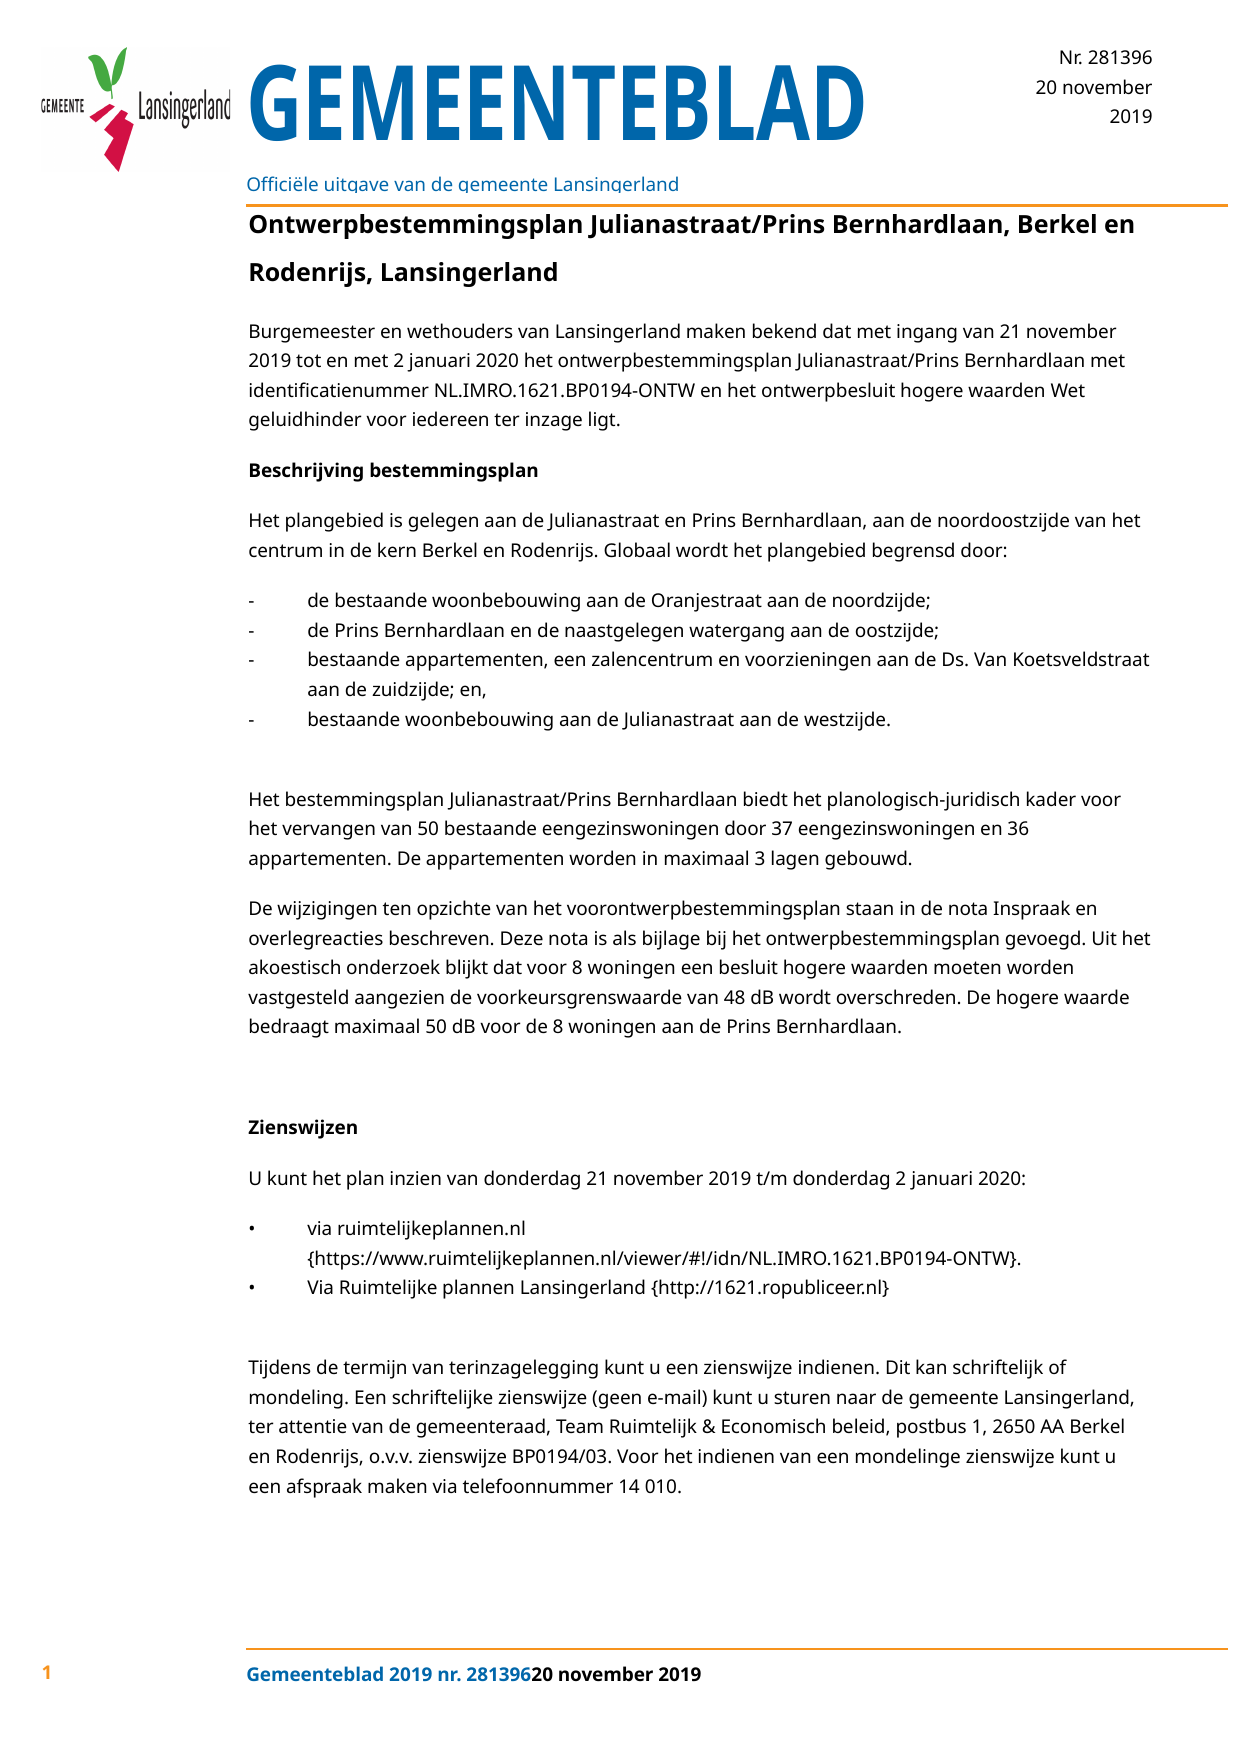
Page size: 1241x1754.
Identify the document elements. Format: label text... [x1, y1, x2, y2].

text Ontwerpbestemmingsplan Julianastraat/Prins Bernhardlaan, Berkel en Rodenrijs, Lansingerland [248, 207, 1152, 288]
text Tijdens de termijn van terinzagelegging kunt u een zienswijze indienen. Dit kan schriftelijk of mondeling. Een schriftelijke zienswijze (geen e-mail) kunt u sturen naar de gemeente Lansingerland, ter attentie van de gemeenteraad, Team Ruimtelijk & Economisch beleid, postbus 1, 2650 AA Berkel en Rodenrijs, o.v.v. zienswijze BP0194/03. Voor het indienen van een mondelinge zienswijze kunt u een afspraak maken via telefoonnummer 14 010. [248, 1354, 1152, 1499]
list bestaande woonbebouwing aan de Julianastraat aan de westzijde. [248, 706, 1152, 732]
text U kunt het plan inzien van donderdag 21 november 2019 t/m donderdag 2 januari 2020: [248, 1165, 1152, 1191]
text Zienswijzen [248, 1114, 1152, 1140]
text Burgemeester en wethouders van Lansingerland maken bekend dat met ingang van 21 november 2019 tot en met 2 januari 2020 het ontwerpbestemmingsplan Julianastraat/Prins Bernhardlaan met identificatienummer NL.IMRO.1621.BP0194-ONTW en het ontwerpbesluit hogere waarden Wet geluidhinder voor iedereen ter inzage ligt. [248, 318, 1152, 432]
text Het plangebied is gelegen aan de Julianastraat en Prins Bernhardlaan, aan de noordoostzijde van het centrum in de kern Berkel en Rodenrijs. Globaal wordt het plangebied begrensd door: [248, 507, 1152, 563]
list via ruimtelijkeplannen.nl {https://www.ruimtelijkeplannen.nl/viewer/#!/idn/NL.IMRO.1621.BP0194-ONTW}. [248, 1215, 1152, 1271]
picture [41, 47, 231, 172]
list de bestaande woonbebouwing aan de Oranjestraat aan de noordzijde; [248, 587, 1152, 613]
text De wijzigingen ten opzichte van het voorontwerpbestemmingsplan staan in de nota Inspraak en overlegreacties beschreven. Deze nota is als bijlage bij het ontwerpbestemmingsplan gevoegd. Uit het akoestisch onderzoek blijkt dat voor 8 woningen een besluit hogere waarden moeten worden vastgesteld aangezien de voorkeursgrenswaarde van 48 dB wordt overschreden. De hogere waarde bedraagt maximaal 50 dB voor de 8 woningen aan de Prins Bernhardlaan. [248, 895, 1152, 1039]
list bestaande appartementen, een zalencentrum en voorzieningen aan de Ds. Van Koetsveldstraat aan de zuidzijde; en, [248, 647, 1152, 702]
list de Prins Bernhardlaan en de naastgelegen watergang aan de oostzijde; [248, 617, 1152, 643]
text Beschrijving bestemmingsplan [248, 457, 1152, 483]
text Het bestemmingsplan Julianastraat/Prins Bernhardlaan biedt het planologisch-juridisch kader voor het vervangen van 50 bestaande eengezinswoningen door 37 eengezinswoningen en 36 appartementen. De appartementen worden in maximaal 3 lagen gebouwd. [248, 786, 1152, 871]
list Via Ruimtelijke plannen Lansingerland {http://1621.ropubliceer.nl} [248, 1274, 1152, 1300]
